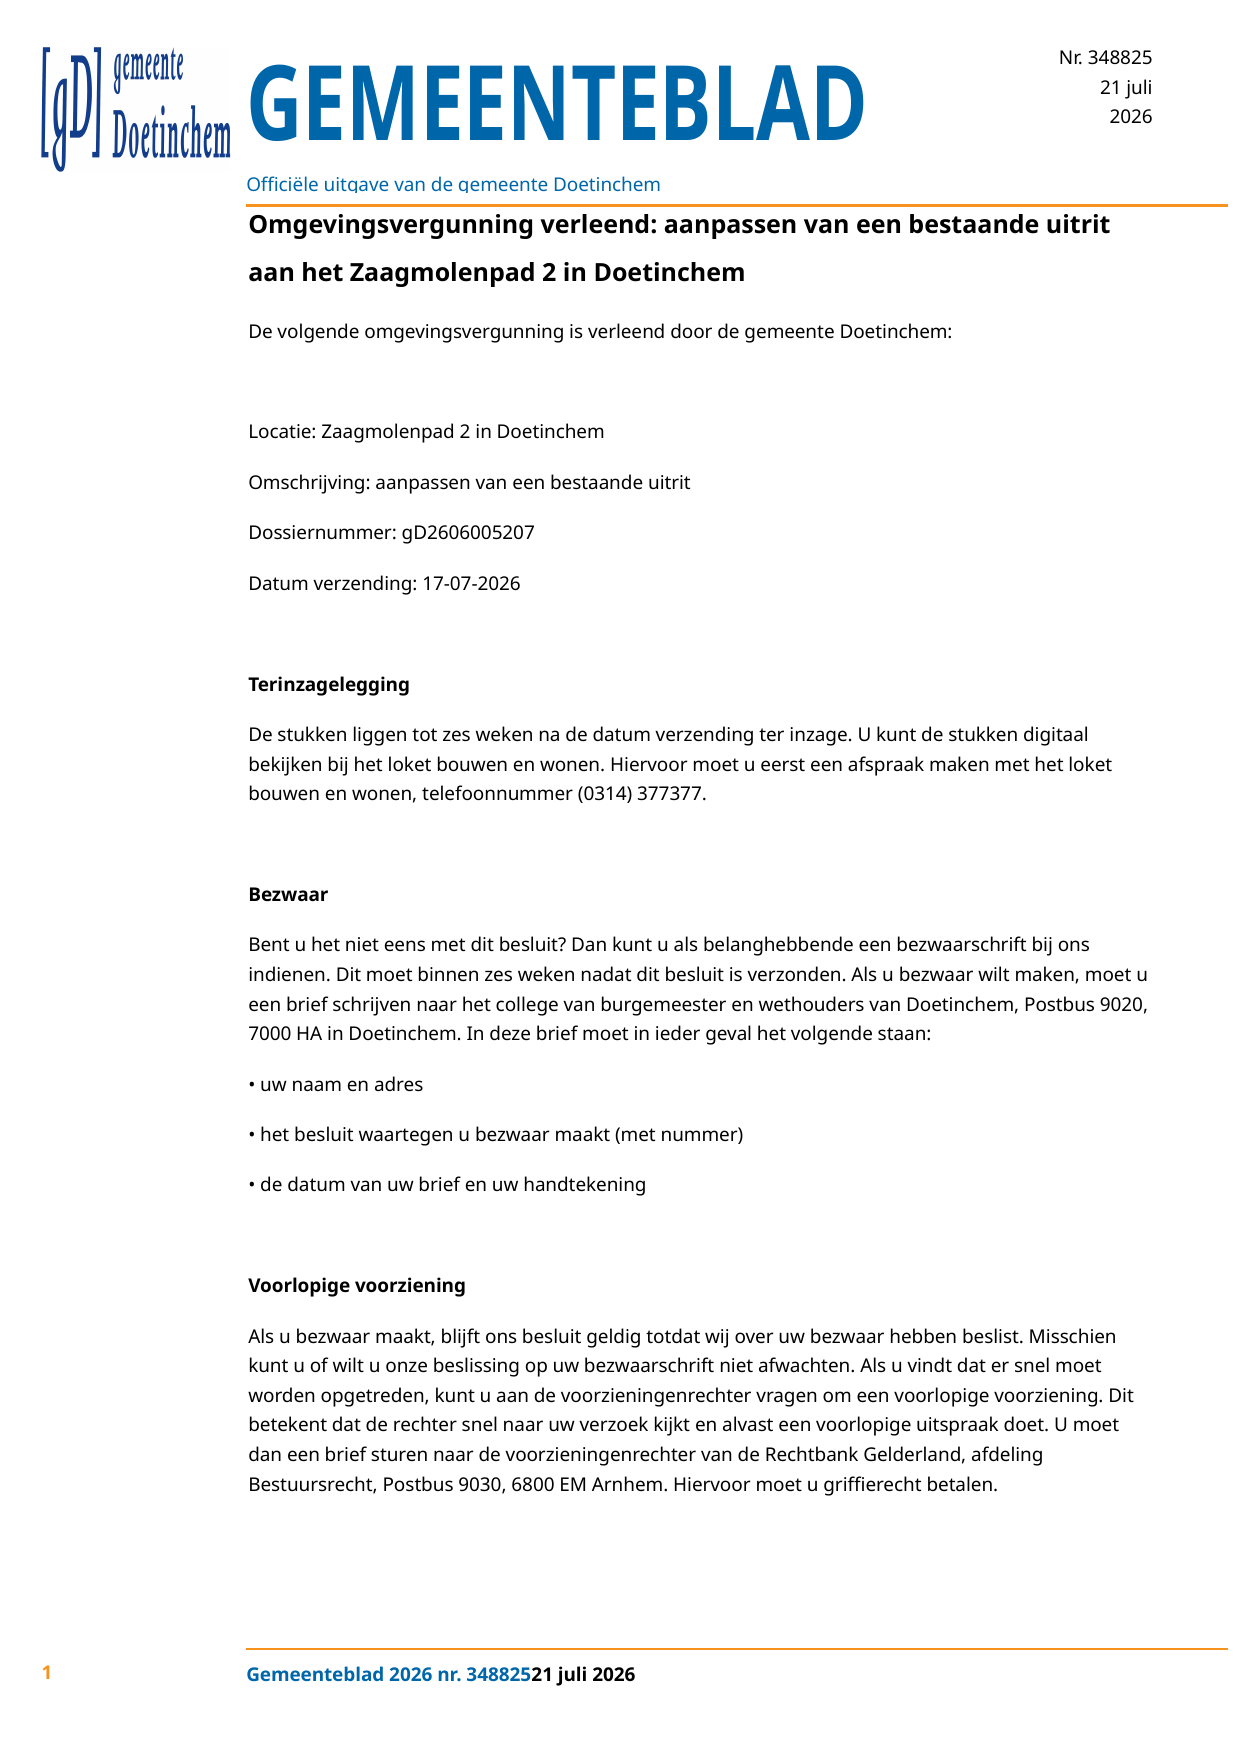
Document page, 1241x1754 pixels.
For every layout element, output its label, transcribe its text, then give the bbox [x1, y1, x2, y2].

text • de datum van uw brief en uw handtekening [248, 1172, 1152, 1197]
text De stukken liggen tot zes weken na de datum verzending ter inzage. U kunt de stukken digitaal bekijken bij het loket bouwen en wonen. Hiervoor moet u eerst een afspraak maken met het loket bouwen en wonen, telefoonnummer (0314) 377377. [248, 721, 1152, 806]
text Omgevingsvergunning verleend: aanpassen van een bestaande uitrit aan het Zaagmolenpad 2 in Doetinchem [248, 207, 1152, 288]
text • het besluit waartegen u bezwaar maakt (met nummer) [248, 1121, 1152, 1147]
picture [41, 47, 231, 172]
text De volgende omgevingsvergunning is verleend door de gemeente Doetinchem: [248, 318, 1152, 344]
text Voorlopige voorziening [248, 1272, 1152, 1298]
text Dossiernummer: gD2606005207 [248, 519, 1152, 545]
text Omschrijving: aanpassen van een bestaande uitrit [248, 469, 1152, 495]
text Terinzagelegging [248, 671, 1152, 697]
text Datum verzending: 17-07-2026 [248, 570, 1152, 596]
text Bent u het niet eens met dit besluit? Dan kunt u als belanghebbende een bezwaarschrift bij ons indienen. Dit moet binnen zes weken nadat dit besluit is verzonden. Als u bezwaar wilt maken, moet u een brief schrijven naar het college van burgemeester en wethouders van Doetinchem, Postbus 9020, 7000 HA in Doetinchem. In deze brief moet in ieder geval het volgende staan: [248, 932, 1152, 1046]
text Locatie: Zaagmolenpad 2 in Doetinchem [248, 419, 1152, 444]
text Bezwaar [248, 881, 1152, 907]
text • uw naam en adres [248, 1071, 1152, 1097]
text Als u bezwaar maakt, blijft ons besluit geldig totdat wij over uw bezwaar hebben beslist. Misschien kunt u of wilt u onze beslissing op uw bezwaarschrift niet afwachten. Als u vindt dat er snel moet worden opgetreden, kunt u aan de voorzieningenrechter vragen om een voorlopige voorziening. Dit betekent dat de rechter snel naar uw verzoek kijkt en alvast een voorlopige uitspraak doet. U moet dan een brief sturen naar de voorzieningenrechter van de Rechtbank Gelderland, afdeling Bestuursrecht, Postbus 9030, 6800 EM Arnhem. Hiervoor moet u griffierecht betalen. [248, 1323, 1152, 1497]
